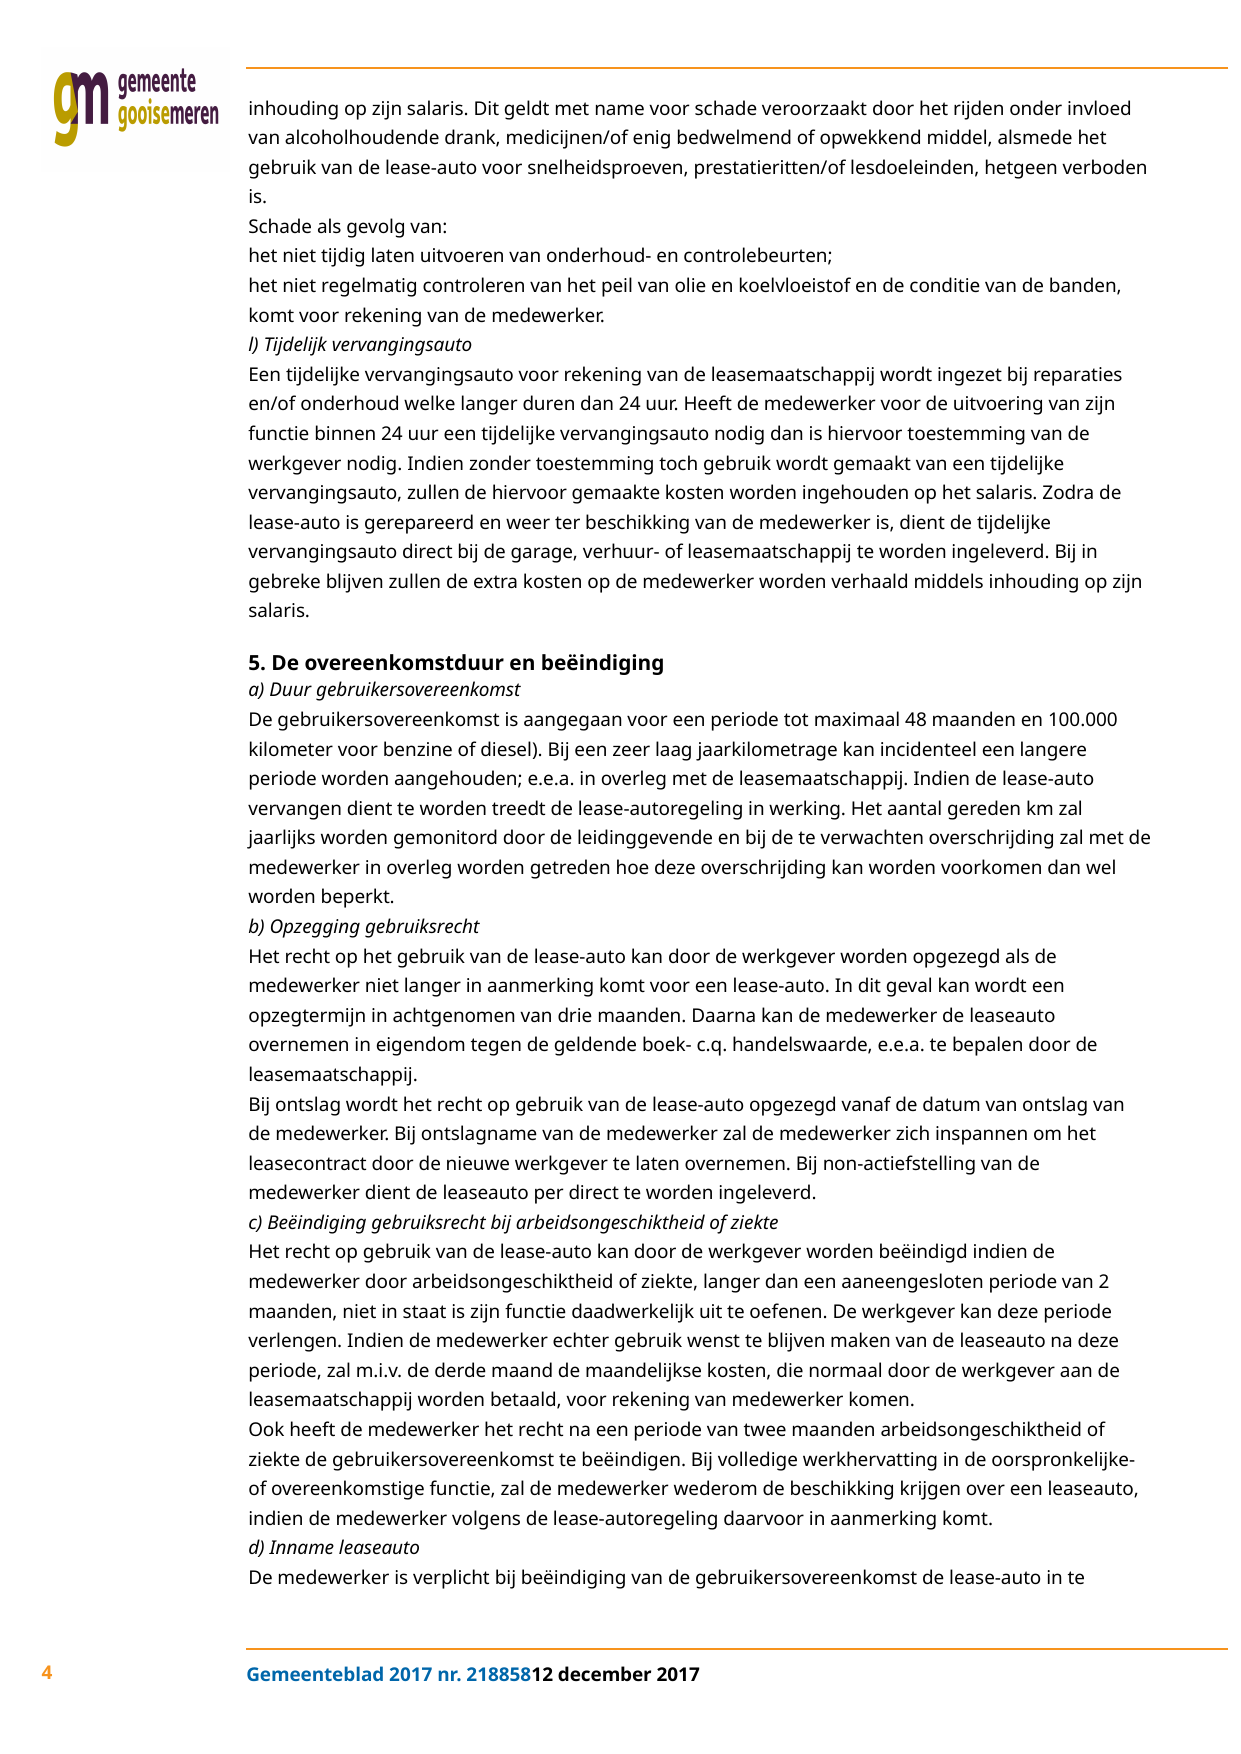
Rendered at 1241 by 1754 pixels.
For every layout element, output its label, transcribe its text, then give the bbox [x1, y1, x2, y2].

text Het recht op het gebruik van de lease-auto kan door de werkgever worden opgezegd als de medewerker niet langer in aanmerking komt voor een lease-auto. In dit geval kan wordt een opzegtermijn in achtgenomen van drie maanden. Daarna kan de medewerker de leaseauto overnemen in eigendom tegen de geldende boek- c.q. handelswaarde, e.e.a. te bepalen door de leasemaatschappij. [248, 943, 1152, 1087]
text het niet tijdig laten uitvoeren van onderhoud- en controlebeurten; [248, 243, 1152, 268]
picture [41, 47, 231, 172]
text komt voor rekening van de medewerker. [248, 302, 1152, 328]
text Ook heeft de medewerker het recht na een periode van twee maanden arbeidsongeschiktheid of ziekte de gebruikersovereenkomst te beëindigen. Bij volledige werkhervatting in de oorspronkelijke- of overeenkomstige functie, zal de medewerker wederom de beschikking krijgen over een leaseauto, indien de medewerker volgens de lease-autoregeling daarvoor in aanmerking komt. [248, 1416, 1152, 1531]
text Het recht op gebruik van de lease-auto kan door de werkgever worden beëindigd indien de medewerker door arbeidsongeschiktheid of ziekte, langer dan een aaneengesloten periode van 2 maanden, niet in staat is zijn functie daadwerkelijk uit te oefenen. De werkgever kan deze periode verlengen. Indien de medewerker echter gebruik wenst te blijven maken van de leaseauto na deze periode, zal m.i.v. de derde maand de maandelijkse kosten, die normaal door de werkgever aan de leasemaatschappij worden betaald, voor rekening van medewerker komen. [248, 1239, 1152, 1412]
text De gebruikersovereenkomst is aangegaan voor een periode tot maximaal 48 maanden en 100.000 kilometer voor benzine of diesel). Bij een zeer laag jaarkilometrage kan incidenteel een langere periode worden aangehouden; e.e.a. in overleg met de leasemaatschappij. Indien de lease-auto vervangen dient te worden treedt de lease-autoregeling in werking. Het aantal gereden km zal jaarlijks worden gemonitord door de leidinggevende en bij de te verwachten overschrijding zal met de medewerker in overleg worden getreden hoe deze overschrijding kan worden voorkomen dan wel worden beperkt. [248, 706, 1152, 909]
text b) Opzegging gebruiksrecht [248, 913, 1152, 939]
text d) Inname leaseauto [248, 1534, 1152, 1560]
text a) Duur gebruikersovereenkomst [248, 677, 1152, 702]
text inhouding op zijn salaris. Dit geldt met name voor schade veroorzaakt door het rijden onder invloed van alcoholhoudende drank, medicijnen/of enig bedwelmend of opwekkend middel, alsmede het gebruik van de lease-auto voor snelheidsproeven, prestatieritten/of lesdoeleinden, hetgeen verboden is. [248, 95, 1152, 209]
text het niet regelmatig controleren van het peil van olie en koelvloeistof en de conditie van de banden, [248, 272, 1152, 298]
text Bij ontslag wordt het recht op gebruik van de lease-auto opgezegd vanaf de datum van ontslag van de medewerker. Bij ontslagname van de medewerker zal de medewerker zich inspannen om het leasecontract door de nieuwe werkgever te laten overnemen. Bij non-actiefstelling van de medewerker dient de leaseauto per direct te worden ingeleverd. [248, 1091, 1152, 1205]
text Een tijdelijke vervangingsauto voor rekening van de leasemaatschappij wordt ingezet bij reparaties en/of onderhoud welke langer duren dan 24 uur. Heeft de medewerker voor de uitvoering van zijn functie binnen 24 uur een tijdelijke vervangingsauto nodig dan is hiervoor toestemming van de werkgever nodig. Indien zonder toestemming toch gebruik wordt gemaakt van een tijdelijke vervangingsauto, zullen de hiervoor gemaakte kosten worden ingehouden op het salaris. Zodra de lease-auto is gerepareerd en weer ter beschikking van de medewerker is, dient de tijdelijke vervangingsauto direct bij de garage, verhuur- of leasemaatschappij te worden ingeleverd. Bij in gebreke blijven zullen de extra kosten op de medewerker worden verhaald middels inhouding op zijn salaris. [248, 361, 1152, 623]
text Schade als gevolg van: [248, 213, 1152, 239]
text l) Tijdelijk vervangingsauto [248, 331, 1152, 357]
text 5. De overeenkomstduur en beëindiging [248, 648, 1152, 677]
text c) Beëindiging gebruiksrecht bij arbeidsongeschiktheid of ziekte [248, 1209, 1152, 1235]
text De medewerker is verplicht bij beëindiging van de gebruikersovereenkomst de lease-auto in te [248, 1564, 1152, 1590]
